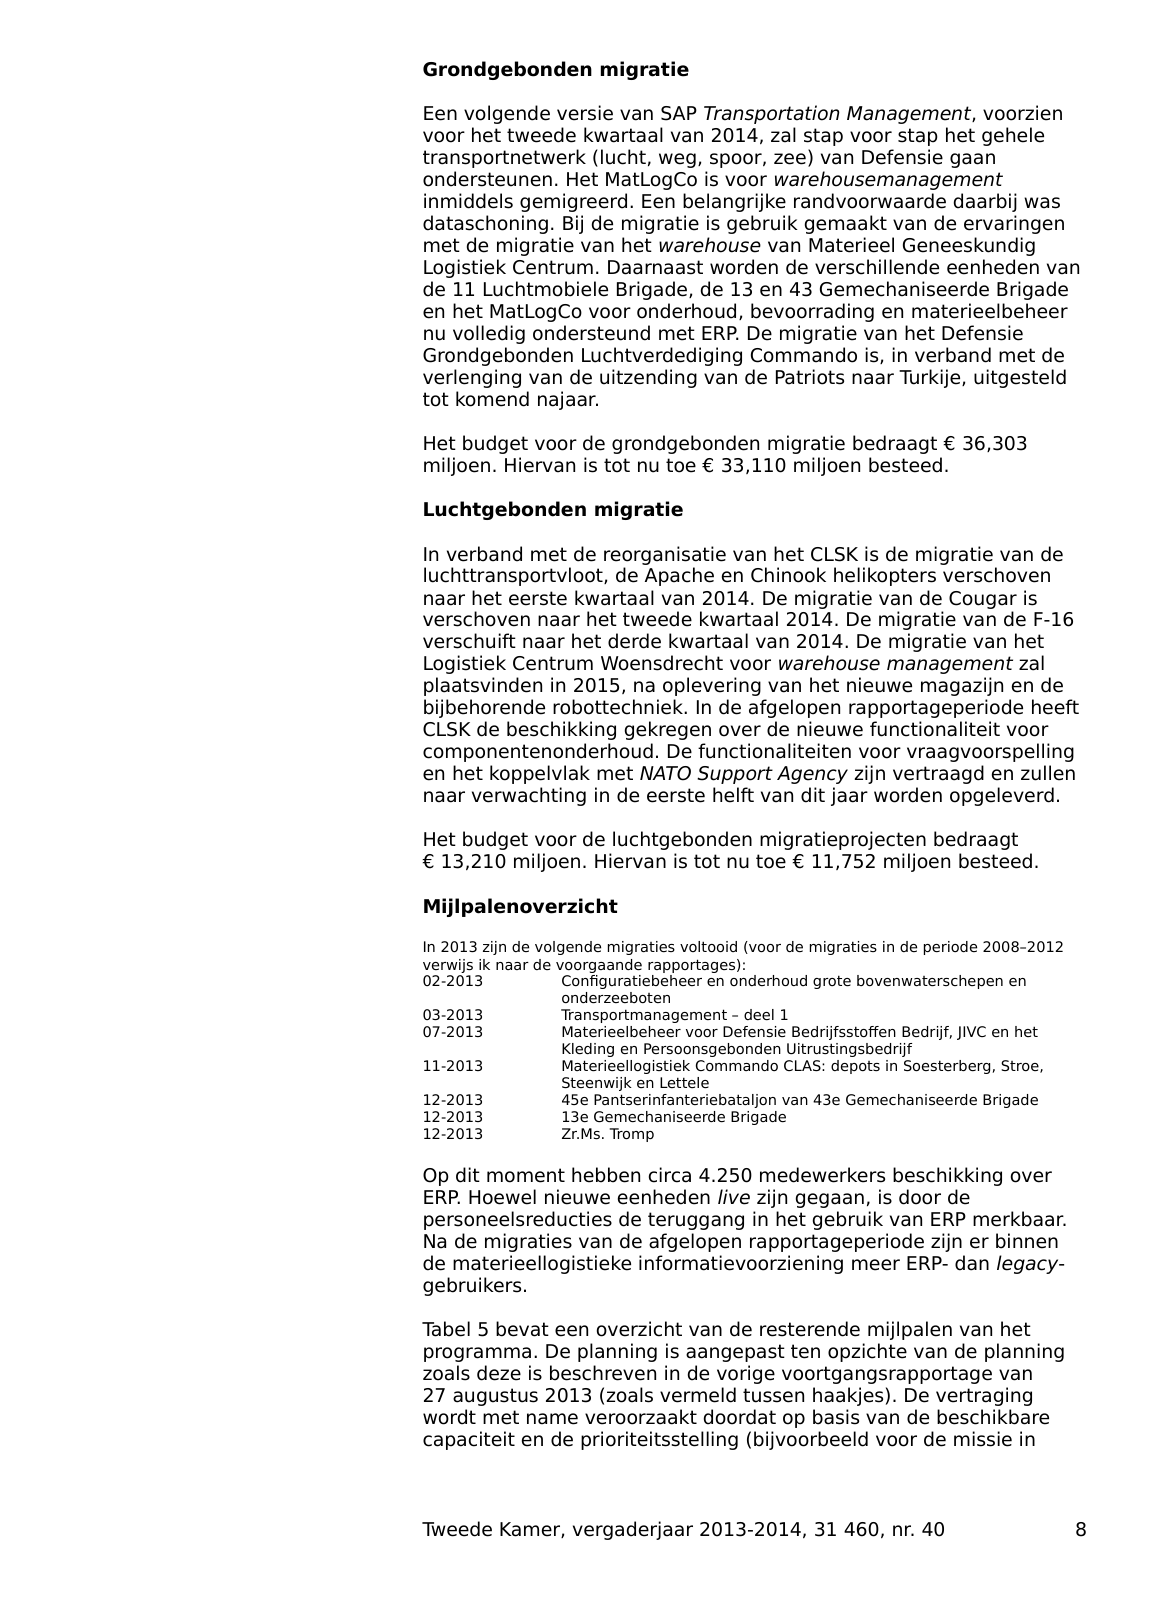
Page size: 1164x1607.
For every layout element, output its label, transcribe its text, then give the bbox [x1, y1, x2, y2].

table_cell 45e Pantserinfanteriebataljon van 43e Gemechaniseerde Brigade [555, 1092, 1087, 1109]
table_cell 07-2013 [422, 1024, 555, 1058]
text Het budget voor de luchtgebonden migratieprojecten bedraagt € 13,210 miljoen. Hiervan is tot nu toe € 11,752 miljoen besteed. [422, 829, 1087, 873]
text Een volgende versie van SAP Transportation Management, voorzien voor het tweede kwartaal van 2014, zal stap voor stap het gehele transportnetwerk (lucht, weg, spoor, zee) van Defensie gaan ondersteunen. Het MatLogCo is voor warehousemanagement inmiddels gemigreerd. Een belangrijke randvoorwaarde daarbij was dataschoning. Bij de migratie is gebruik gemaakt van de ervaringen met de migratie van het warehouse van Materieel Geneeskundig Logistiek Centrum. Daarnaast worden de verschillende eenheden van de 11 Luchtmobiele Brigade, de 13 en 43 Gemechaniseerde Brigade en het MatLogCo voor onderhoud, bevoorrading en materieelbeheer nu volledig ondersteund met ERP. De migratie van het Defensie Grondgebonden Luchtverdediging Commando is, in verband met de verlenging van de uitzending van de Patriots naar Turkije, uitgesteld tot komend najaar. [422, 103, 1087, 411]
subtitle Luchtgebonden migratie [422, 499, 1087, 521]
table_cell Materieellogistiek Commando CLAS: depots in Soesterberg, Stroe, Steenwijk en Lettele [555, 1058, 1087, 1092]
table_cell 13e Gemechaniseerde Brigade [555, 1109, 1087, 1126]
table_cell 11-2013 [422, 1058, 555, 1092]
text In verband met de reorganisatie van het CLSK is de migratie van de luchttransportvloot, de Apache en Chinook helikopters verschoven naar het eerste kwartaal van 2014. De migratie van de Cougar is verschoven naar het tweede kwartaal 2014. De migratie van de F-16 verschuift naar het derde kwartaal van 2014. De migratie van het Logistiek Centrum Woensdrecht voor warehouse management zal plaatsvinden in 2015, na oplevering van het nieuwe magazijn en de bijbehorende robottechniek. In de afgelopen rapportageperiode heeft CLSK de beschikking gekregen over de nieuwe functionaliteit voor componentenonderhoud. De functionaliteiten voor vraagvoorspelling en het koppelvlak met NATO Support Agency zijn vertraagd en zullen naar verwachting in de eerste helft van dit jaar worden opgeleverd. [422, 543, 1087, 807]
table_header In 2013 zijn de volgende migraties voltooid (voor de migraties in de periode 2008–2012 verwijs ik naar de voorgaande rapportages): [422, 939, 1087, 973]
table_cell Zr.Ms. Tromp [555, 1126, 1087, 1143]
text Op dit moment hebben circa 4.250 medewerkers beschikking over ERP. Hoewel nieuwe eenheden live zijn gegaan, is door de personeelsreducties de teruggang in het gebruik van ERP merkbaar. Na de migraties van de afgelopen rapportageperiode zijn er binnen de materieellogistieke informatievoorziening meer ERP- dan legacy-gebruikers. [422, 1165, 1087, 1297]
table_cell Materieelbeheer voor Defensie Bedrijfsstoffen Bedrijf, JIVC en het Kleding en Persoonsgebonden Uitrustingsbedrijf [555, 1024, 1087, 1058]
subtitle Mijlpalenoverzicht [422, 896, 1087, 917]
table_cell 03-2013 [422, 1007, 555, 1024]
table_cell Transportmanagement – deel 1 [555, 1007, 1087, 1024]
text Het budget voor de grondgebonden migratie bedraagt € 36,303 miljoen. Hiervan is tot nu toe € 33,110 miljoen besteed. [422, 433, 1087, 477]
table_cell 12-2013 [422, 1126, 555, 1143]
table_cell 12-2013 [422, 1092, 555, 1109]
table_cell Configuratiebeheer en onderhoud grote bovenwaterschepen en onderzeeboten [555, 973, 1087, 1007]
table_cell 12-2013 [422, 1109, 555, 1126]
table_cell 02-2013 [422, 973, 555, 1007]
subtitle Grondgebonden migratie [422, 59, 1087, 81]
text Tabel 5 bevat een overzicht van de resterende mijlpalen van het programma. De planning is aangepast ten opzichte van de planning zoals deze is beschreven in de vorige voortgangsrapportage van 27 augustus 2013 (zoals vermeld tussen haakjes). De vertraging wordt met name veroorzaakt doordat op basis van de beschikbare capaciteit en de prioriteitsstelling (bijvoorbeeld voor de missie in [422, 1319, 1087, 1451]
